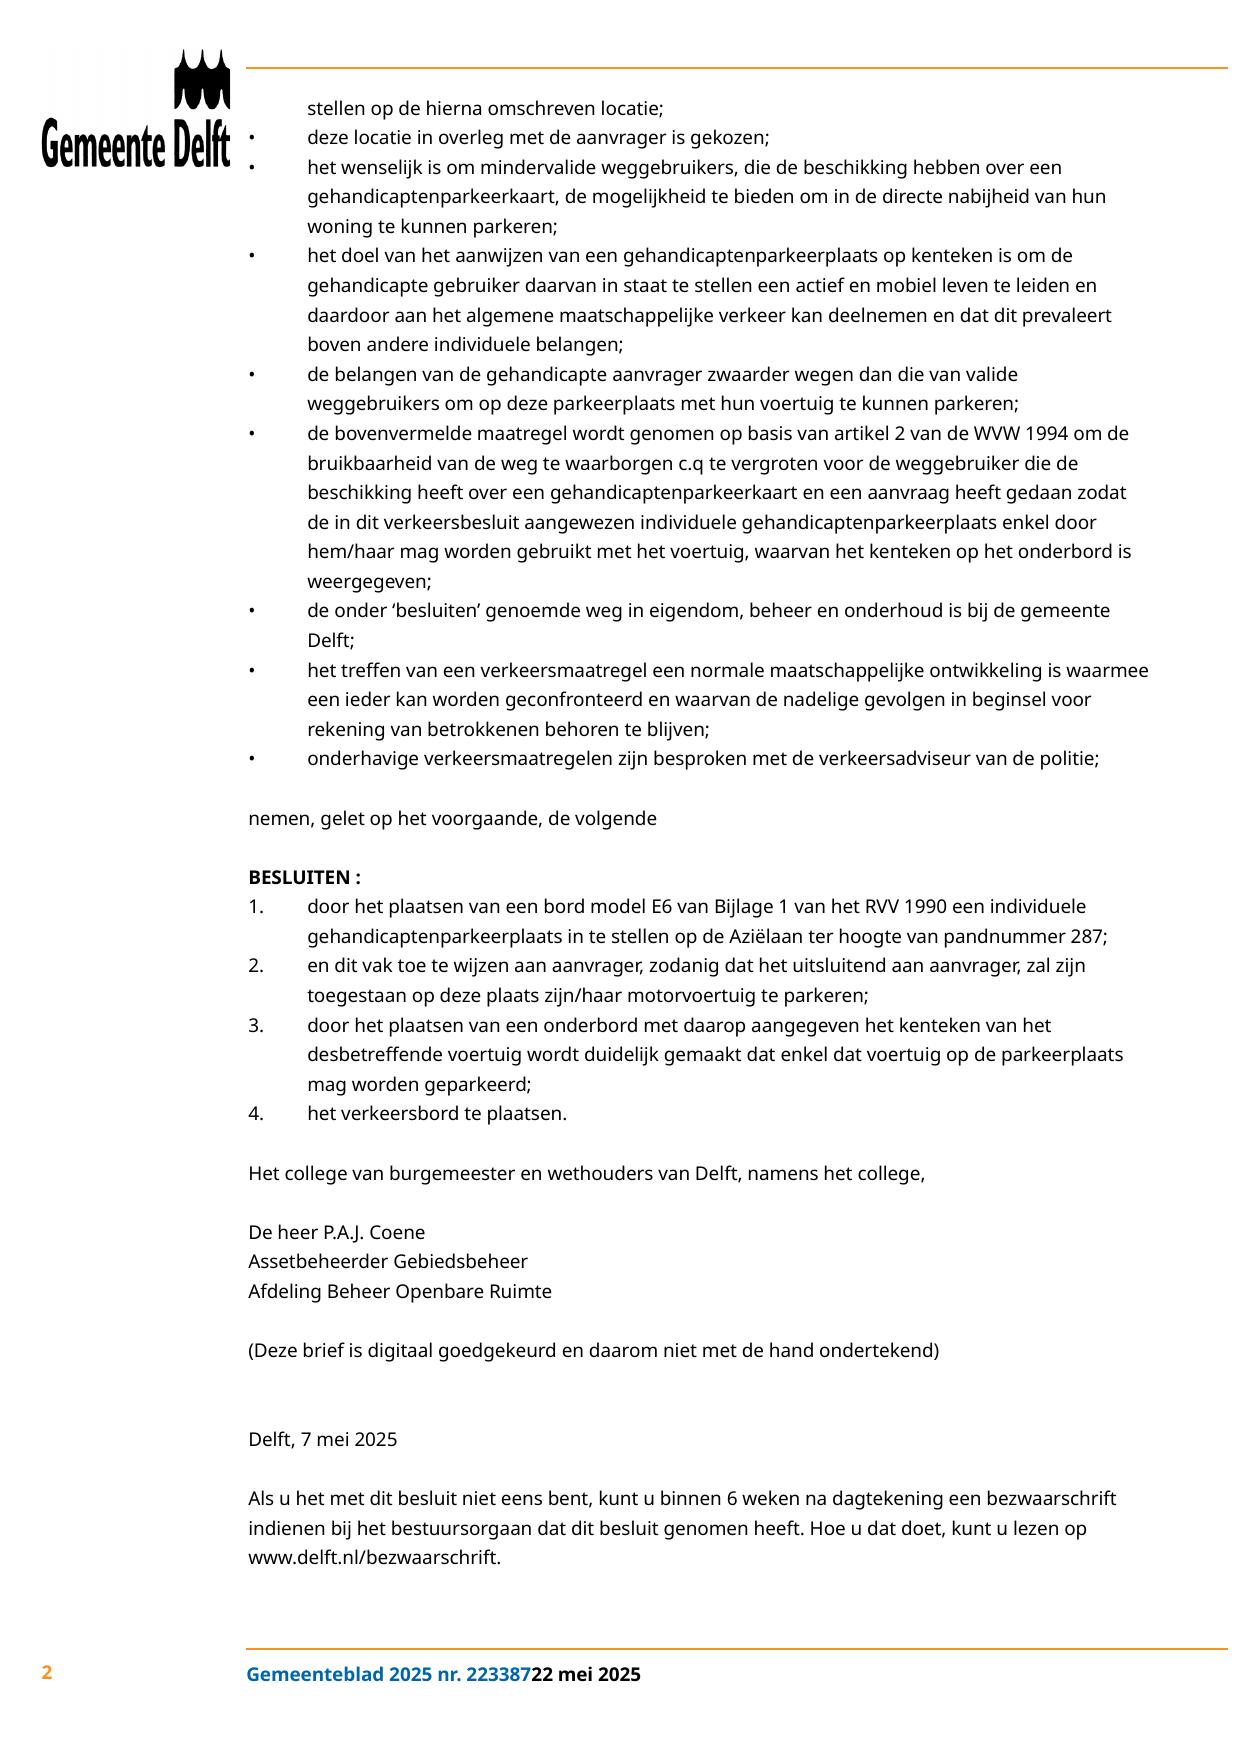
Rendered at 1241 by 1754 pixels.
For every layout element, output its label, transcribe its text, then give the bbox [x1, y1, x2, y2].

list de bovenvermelde maatregel wordt genomen op basis van artikel 2 van de WVW 1994 om de bruikbaarheid van de weg te waarborgen c.q te vergroten voor de weggebruiker die de beschikking heeft over een gehandicaptenparkeerkaart en een aanvraag heeft gedaan zodat de in dit verkeersbesluit aangewezen individuele gehandicaptenparkeerplaats enkel door hem/haar mag worden gebruikt met het voertuig, waarvan het kenteken op het onderbord is weergegeven; [248, 420, 1152, 594]
list het wenselijk is om mindervalide weggebruikers, die de beschikking hebben over een gehandicaptenparkeerkaart, de mogelijkheid te bieden om in de directe nabijheid van hun woning te kunnen parkeren; [248, 154, 1152, 239]
text (Deze brief is digitaal goedgekeurd en daarom niet met de hand ondertekend) [248, 1337, 1152, 1363]
text Afdeling Beheer Openbare Ruimte [248, 1278, 1152, 1304]
text Assetbeheerder Gebiedsbeheer [248, 1248, 1152, 1274]
picture [41, 47, 231, 172]
list en dit vak toe te wijzen aan aanvrager, zodanig dat het uitsluitend aan aanvrager, zal zijn toegestaan op deze plaats zijn/haar motorvoertuig te parkeren; [248, 953, 1152, 1008]
text Delft, 7 mei 2025 [248, 1426, 1152, 1452]
list door het plaatsen van een onderbord met daarop aangegeven het kenteken van het desbetreffende voertuig wordt duidelijk gemaakt dat enkel dat voertuig op de parkeerplaats mag worden geparkeerd; [248, 1012, 1152, 1097]
list het verkeersbord te plaatsen. [248, 1101, 1152, 1126]
list stellen op de hierna omschreven locatie; [248, 95, 1152, 121]
text De heer P.A.J. Coene [248, 1219, 1152, 1245]
list de belangen van de gehandicapte aanvrager zwaarder wegen dan die van valide weggebruikers om op deze parkeerplaats met hun voertuig te kunnen parkeren; [248, 361, 1152, 416]
text Het college van burgemeester en wethouders van Delft, namens het college, [248, 1160, 1152, 1186]
list het treffen van een verkeersmaatregel een normale maatschappelijke ontwikkeling is waarmee een ieder kan worden geconfronteerd en waarvan de nadelige gevolgen in beginsel voor rekening van betrokkenen behoren te blijven; [248, 657, 1152, 742]
text nemen, gelet op het voorgaande, de volgende [248, 805, 1152, 831]
list onderhavige verkeersmaatregelen zijn besproken met de verkeersadviseur van de politie; [248, 746, 1152, 771]
list door het plaatsen van een bord model E6 van Bijlage 1 van het RVV 1990 een individuele gehandicaptenparkeerplaats in te stellen op de Aziëlaan ter hoogte van pandnummer 287; [248, 893, 1152, 949]
list het doel van het aanwijzen van een gehandicaptenparkeerplaats op kenteken is om de gehandicapte gebruiker daarvan in staat te stellen een actief en mobiel leven te leiden en daardoor aan het algemene maatschappelijke verkeer kan deelnemen en dat dit prevaleert boven andere individuele belangen; [248, 243, 1152, 357]
list de onder ‘besluiten’ genoemde weg in eigendom, beheer en onderhoud is bij de gemeente Delft; [248, 598, 1152, 653]
text BESLUITEN : [248, 864, 1152, 890]
text Als u het met dit besluit niet eens bent, kunt u binnen 6 weken na dagtekening een bezwaarschrift indienen bij het bestuursorgaan dat dit besluit genomen heeft. Hoe u dat doet, kunt u lezen op www.delft.nl/bezwaarschrift. [248, 1485, 1152, 1570]
list deze locatie in overleg met de aanvrager is gekozen; [248, 124, 1152, 150]
